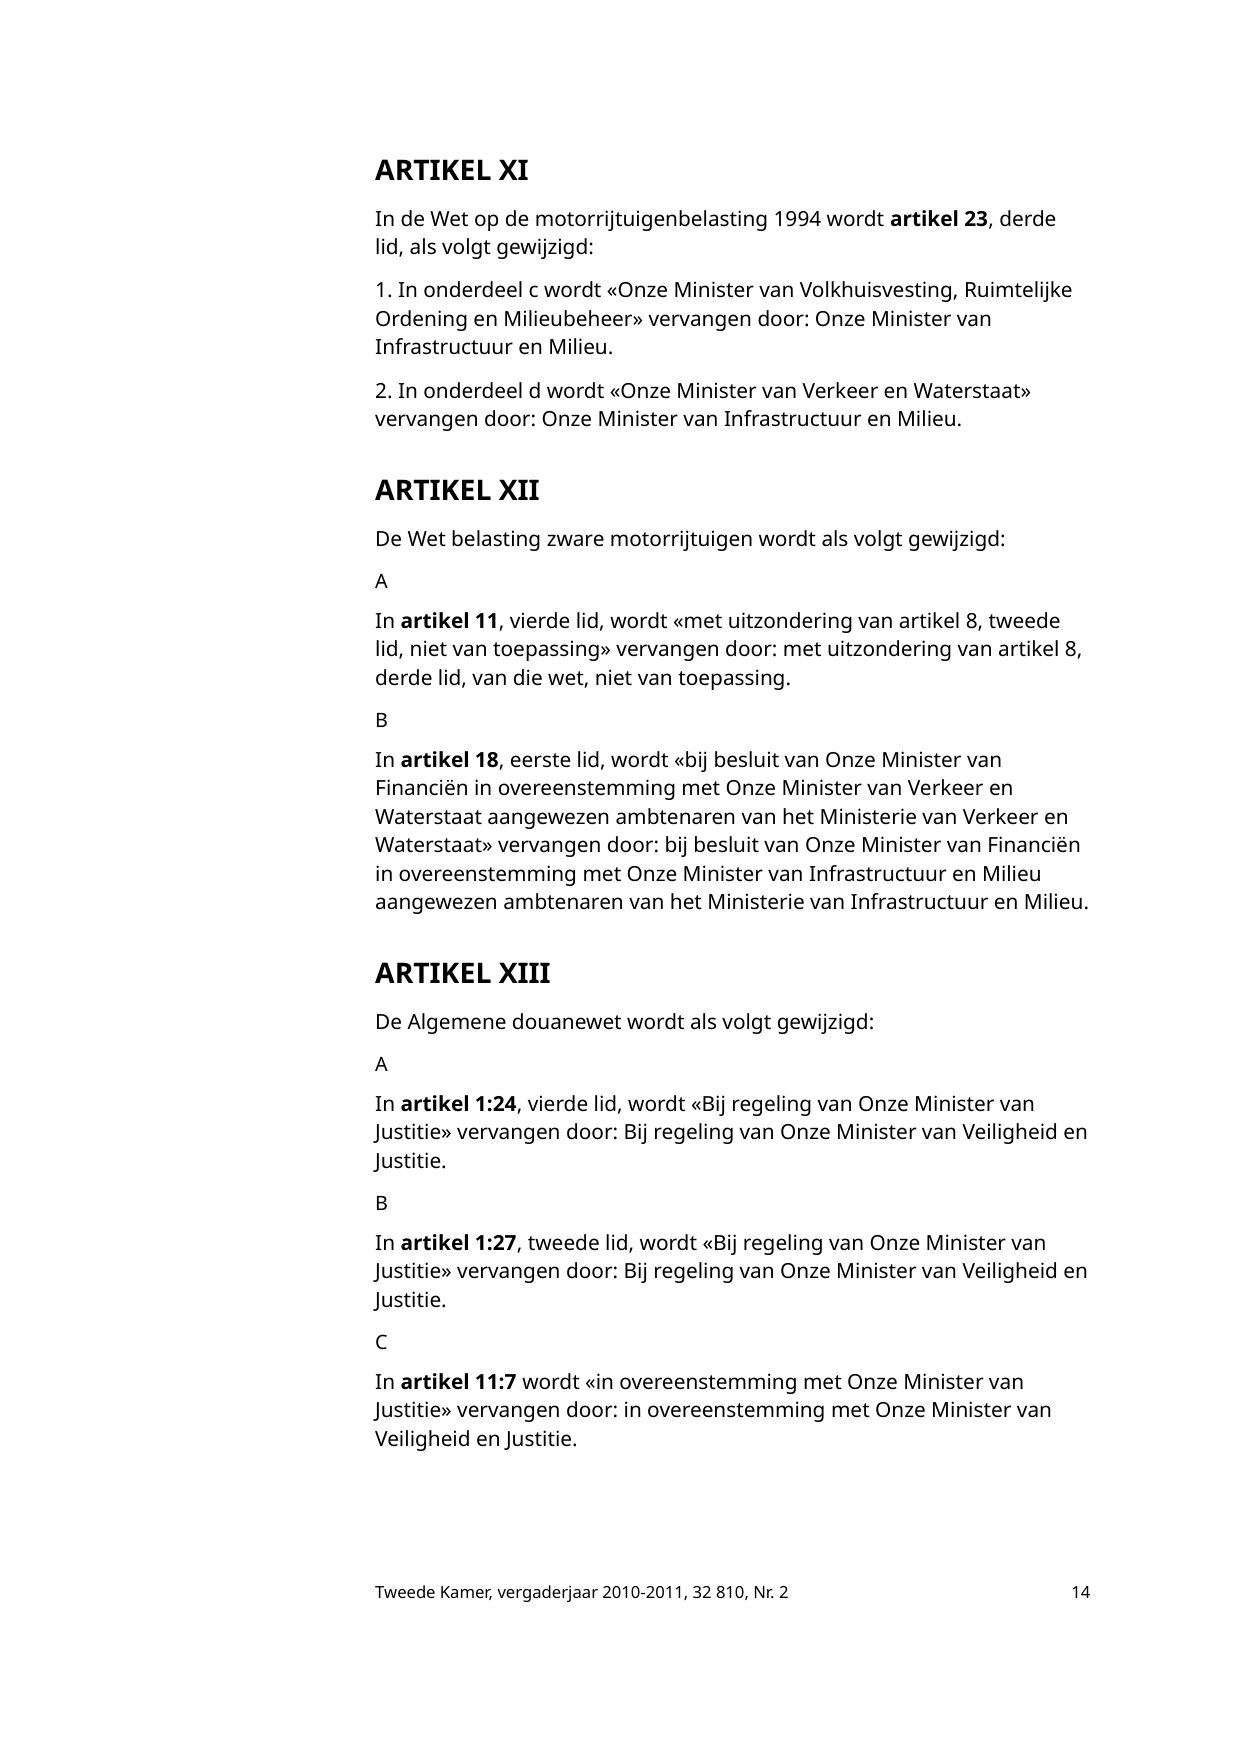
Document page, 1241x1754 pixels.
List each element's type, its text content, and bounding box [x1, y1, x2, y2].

text De Wet belasting zware motorrijtuigen wordt als volgt gewijzigd: [375, 524, 1090, 552]
subtitle ARTIKEL XI [375, 150, 1090, 189]
text 1. In onderdeel c wordt «Onze Minister van Volkhuisvesting, Ruimtelijke Ordening en Milieubeheer» vervangen door: Onze Minister van Infrastructuur en Milieu. [375, 276, 1090, 361]
subtitle ARTIKEL XII [375, 470, 1090, 509]
text In artikel 1:24, vierde lid, wordt «Bij regeling van Onze Minister van Justitie» vervangen door: Bij regeling van Onze Minister van Veiligheid en Justitie. [375, 1089, 1090, 1174]
text In artikel 11:7 wordt «in overeenstemming met Onze Minister van Justitie» vervangen door: in overeenstemming met Onze Minister van Veiligheid en Justitie. [375, 1367, 1090, 1452]
text A [375, 1050, 1090, 1077]
text A [375, 567, 1090, 594]
text 2. In onderdeel d wordt «Onze Minister van Verkeer en Waterstaat» vervangen door: Onze Minister van Infrastructuur en Milieu. [375, 376, 1090, 433]
text De Algemene douanewet wordt als volgt gewijzigd: [375, 1007, 1090, 1035]
text C [375, 1328, 1090, 1355]
text B [375, 706, 1090, 733]
text In artikel 1:27, tweede lid, wordt «Bij regeling van Onze Minister van Justitie» vervangen door: Bij regeling van Onze Minister van Veiligheid en Justitie. [375, 1228, 1090, 1313]
text B [375, 1189, 1090, 1216]
text In artikel 18, eerste lid, wordt «bij besluit van Onze Minister van Financiën in overeenstemming met Onze Minister van Verkeer en Waterstaat aangewezen ambtenaren van het Ministerie van Verkeer en Waterstaat» vervangen door: bij besluit van Onze Minister van Financiën in overeenstemming met Onze Minister van Infrastructuur en Milieu aangewezen ambtenaren van het Ministerie van Infrastructuur en Milieu. [375, 745, 1090, 916]
text In de Wet op de motorrijtuigenbelasting 1994 wordt artikel 23, derde lid, als volgt gewijzigd: [375, 204, 1090, 261]
text In artikel 11, vierde lid, wordt «met uitzondering van artikel 8, tweede lid, niet van toepassing» vervangen door: met uitzondering van artikel 8, derde lid, van die wet, niet van toepassing. [375, 606, 1090, 691]
subtitle ARTIKEL XIII [375, 953, 1090, 992]
